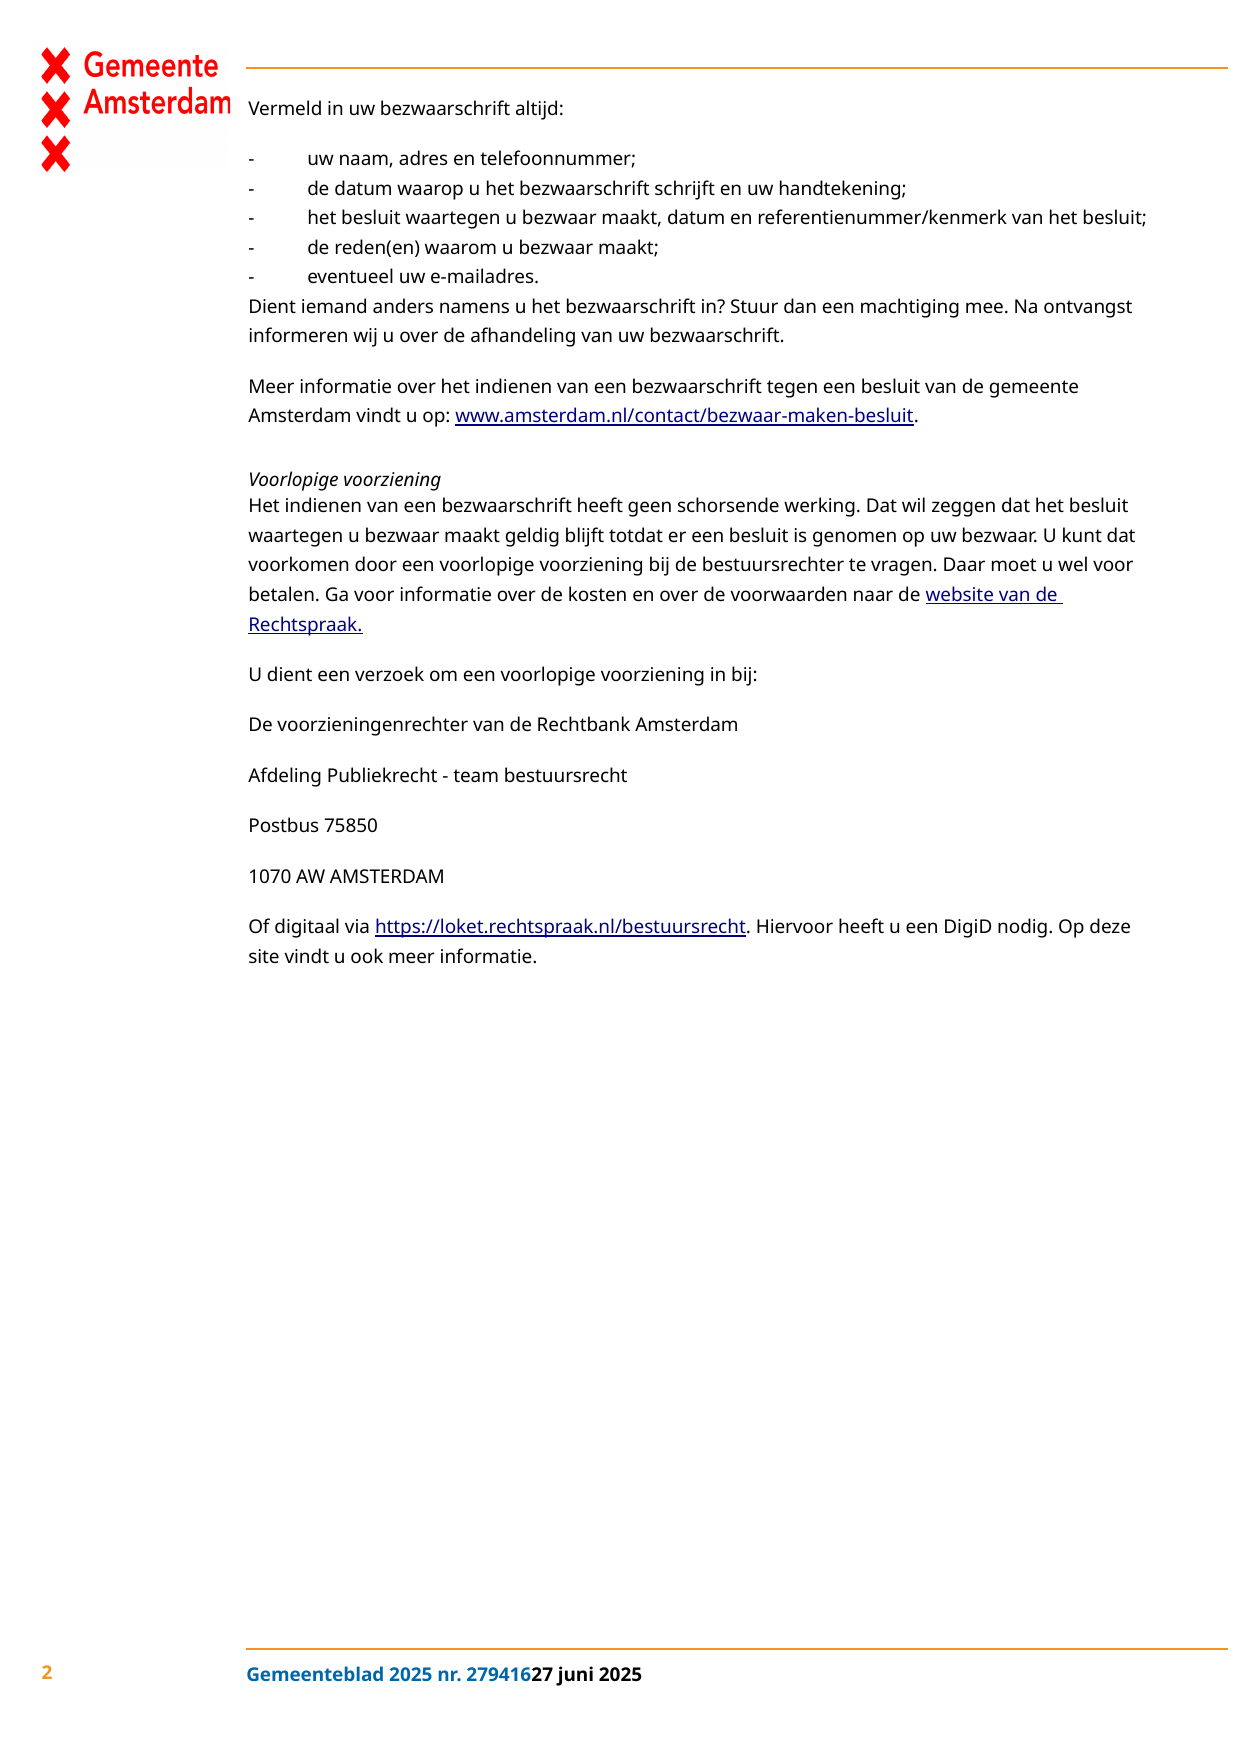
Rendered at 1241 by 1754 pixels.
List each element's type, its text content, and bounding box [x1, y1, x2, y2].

text U dient een verzoek om een voorlopige voorziening in bij: [248, 661, 1152, 687]
text Vermeld in uw bezwaarschrift altijd: [248, 95, 1152, 121]
text Meer informatie over het indienen van een bezwaarschrift tegen een besluit van de gemeente Amsterdam vindt u op: www.amsterdam.nl/contact/bezwaar-maken-besluit. [248, 373, 1152, 428]
list het besluit waartegen u bezwaar maakt, datum en referentienummer/kenmerk van het besluit; [248, 204, 1152, 230]
text Het indienen van een bezwaarschrift heeft geen schorsende werking. Dat wil zeggen dat het besluit waartegen u bezwaar maakt geldig blijft totdat er een besluit is genomen op uw bezwaar. U kunt dat voorkomen door een voorlopige voorziening bij de bestuursrechter te vragen. Daar moet u wel voor betalen. Ga voor informatie over de kosten en over de voorwaarden naar de website van de Rechtspraak. [248, 492, 1152, 636]
text Of digitaal via https://loket.rechtspraak.nl/bestuursrecht. Hiervoor heeft u een DigiD nodig. Op deze site vindt u ook meer informatie. [248, 913, 1152, 968]
text Postbus 75850 [248, 812, 1152, 838]
text 1070 AW AMSTERDAM [248, 863, 1152, 888]
list de datum waarop u het bezwaarschrift schrijft en uw handtekening; [248, 175, 1152, 201]
text De voorzieningenrechter van de Rechtbank Amsterdam [248, 712, 1152, 737]
picture [41, 47, 231, 172]
list eventueel uw e-mailadres. [248, 263, 1152, 289]
text Afdeling Publiekrecht - team bestuursrecht [248, 762, 1152, 788]
list de reden(en) waarom u bezwaar maakt; [248, 234, 1152, 260]
text Voorlopige voorziening [248, 467, 1152, 492]
list uw naam, adres en telefoonnummer; [248, 145, 1152, 171]
text Dient iemand anders namens u het bezwaarschrift in? Stuur dan een machtiging mee. Na ontvangst informeren wij u over de afhandeling van uw bezwaarschrift. [248, 293, 1152, 348]
